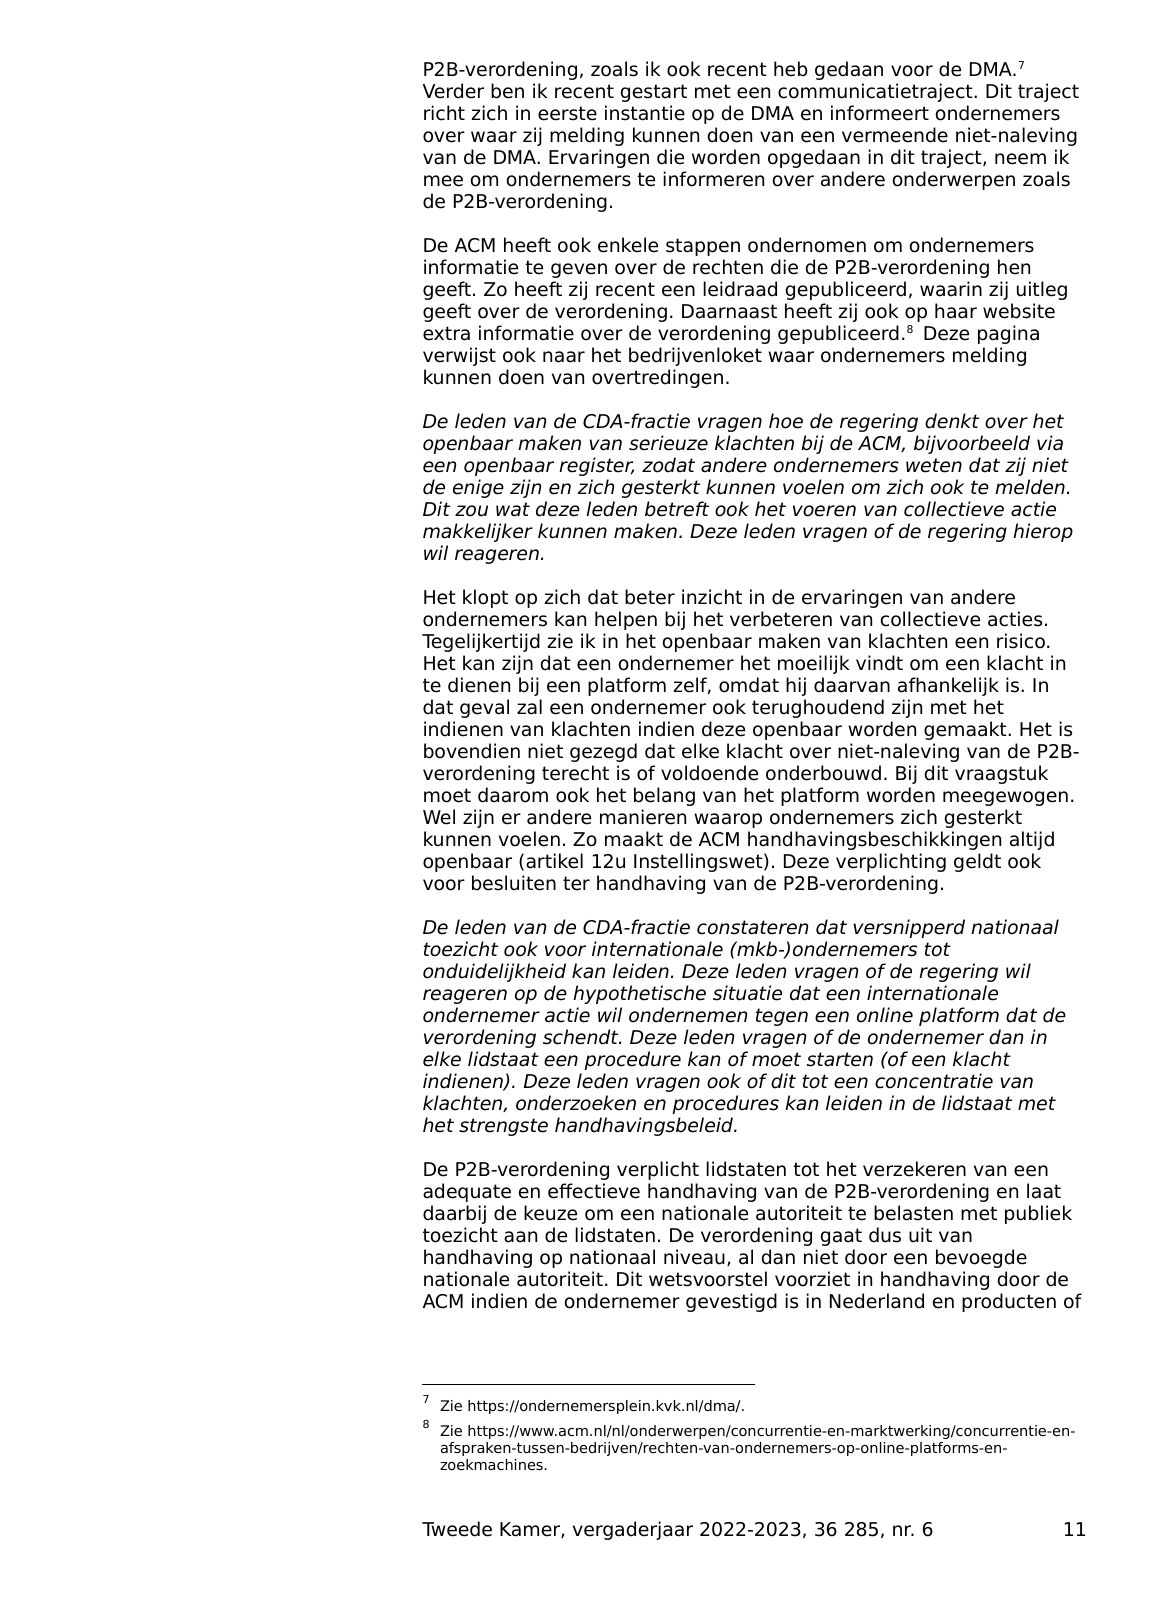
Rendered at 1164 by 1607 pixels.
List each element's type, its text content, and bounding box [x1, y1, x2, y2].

text Zie https://www.acm.nl/nl/onderwerpen/concurrentie-en-marktwerking/concurrentie-en-afspraken-tussen-bedrijven/rechten-van-ondernemers-op-online-platforms-en-zoekmachines. [422, 1418, 1087, 1474]
text De ACM heeft ook enkele stappen ondernomen om ondernemers informatie te geven over de rechten die de P2B-verordening hen geeft. Zo heeft zij recent een leidraad gepubliceerd, waarin zij uitleg geeft over de verordening. Daarnaast heeft zij ook op haar website extra informatie over de verordening gepubliceerd. Deze pagina verwijst ook naar het bedrijvenloket waar ondernemers melding kunnen doen van overtredingen. [422, 235, 1087, 389]
text De leden van de CDA-fractie constateren dat versnipperd nationaal toezicht ook voor internationale (mkb-)ondernemers tot onduidelijkheid kan leiden. Deze leden vragen of de regering wil reageren op de hypothetische situatie dat een internationale ondernemer actie wil ondernemen tegen een online platform dat de verordening schendt. Deze leden vragen of de ondernemer dan in elke lidstaat een procedure kan of moet starten (of een klacht indienen). Deze leden vragen ook of dit tot een concentratie van klachten, onderzoeken en procedures kan leiden in de lidstaat met het strengste handhavingsbeleid. [422, 917, 1087, 1137]
text De leden van de CDA-fractie vragen hoe de regering denkt over het openbaar maken van serieuze klachten bij de ACM, bijvoorbeeld via een openbaar register, zodat andere ondernemers weten dat zij niet de enige zijn en zich gesterkt kunnen voelen om zich ook te melden. Dit zou wat deze leden betreft ook het voeren van collectieve actie makkelijker kunnen maken. Deze leden vragen of de regering hierop wil reageren. [422, 411, 1087, 565]
text Zie https://ondernemersplein.kvk.nl/dma/. [422, 1393, 1087, 1416]
text De P2B-verordening verplicht lidstaten tot het verzekeren van een adequate en effectieve handhaving van de P2B-verordening en laat daarbij de keuze om een nationale autoriteit te belasten met publiek toezicht aan de lidstaten. De verordening gaat dus uit van handhaving op nationaal niveau, al dan niet door een bevoegde nationale autoriteit. Dit wetsvoorstel voorziet in handhaving door de ACM indien de ondernemer gevestigd is in Nederland en producten of [422, 1159, 1087, 1313]
text Het klopt op zich dat beter inzicht in de ervaringen van andere ondernemers kan helpen bij het verbeteren van collectieve acties. Tegelijkertijd zie ik in het openbaar maken van klachten een risico. Het kan zijn dat een ondernemer het moeilijk vindt om een klacht in te dienen bij een platform zelf, omdat hij daarvan afhankelijk is. In dat geval zal een ondernemer ook terughoudend zijn met het indienen van klachten indien deze openbaar worden gemaakt. Het is bovendien niet gezegd dat elke klacht over niet-naleving van de P2B-verordening terecht is of voldoende onderbouwd. Bij dit vraagstuk moet daarom ook het belang van het platform worden meegewogen. Wel zijn er andere manieren waarop ondernemers zich gesterkt kunnen voelen. Zo maakt de ACM handhavingsbeschikkingen altijd openbaar (artikel 12u Instellingswet). Deze verplichting geldt ook voor besluiten ter handhaving van de P2B-verordening. [422, 587, 1087, 895]
text P2B-verordening, zoals ik ook recent heb gedaan voor de DMA. Verder ben ik recent gestart met een communicatietraject. Dit traject richt zich in eerste instantie op de DMA en informeert ondernemers over waar zij melding kunnen doen van een vermeende niet-naleving van de DMA. Ervaringen die worden opgedaan in dit traject, neem ik mee om ondernemers te informeren over andere onderwerpen zoals de P2B-verordening. [422, 59, 1087, 213]
